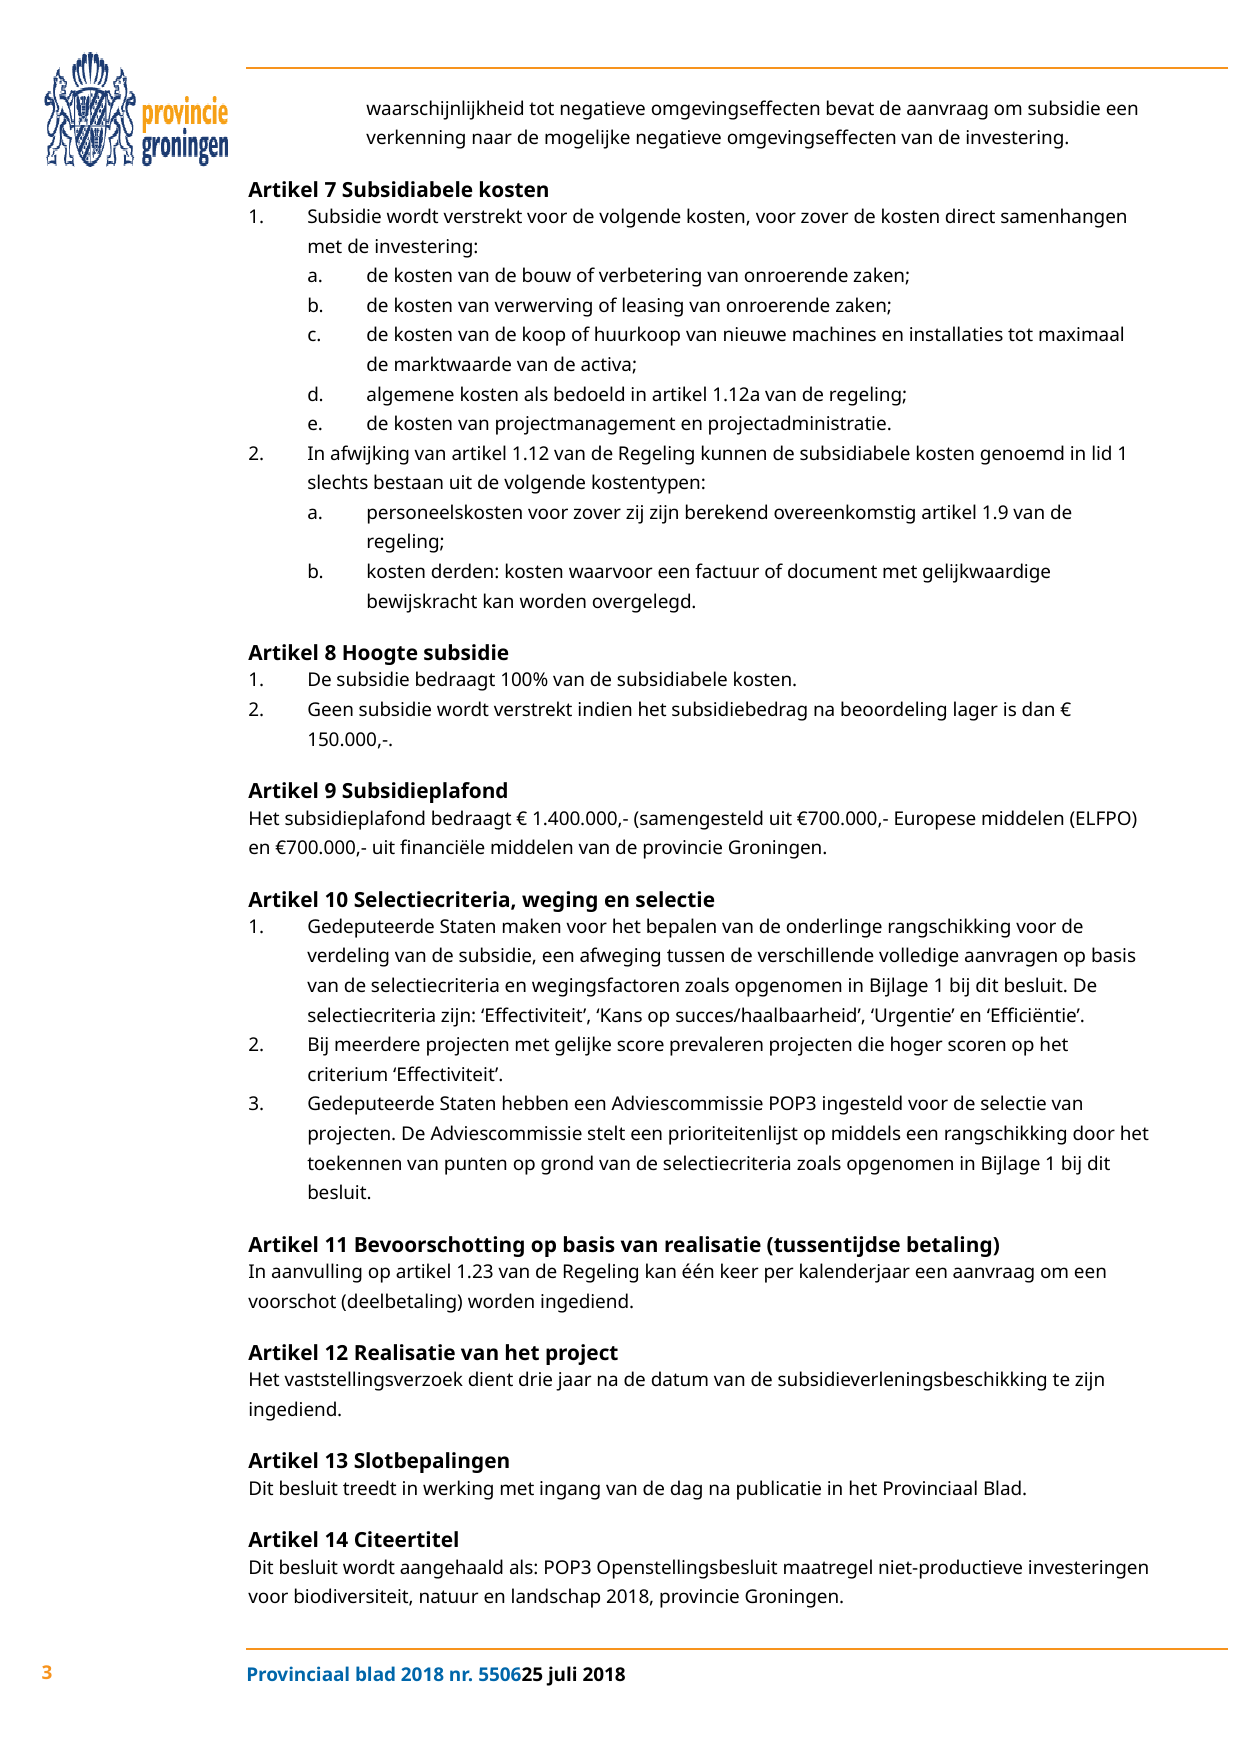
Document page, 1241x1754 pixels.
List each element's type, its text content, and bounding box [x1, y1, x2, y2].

list algemene kosten als bedoeld in artikel 1.12a van de regeling; [307, 381, 1152, 406]
text Artikel 12 Realisatie van het project [248, 1338, 1152, 1367]
text In aanvulling op artikel 1.23 van de Regeling kan één keer per kalenderjaar een aanvraag om een voorschot (deelbetaling) worden ingediend. [248, 1258, 1152, 1313]
list Bij meerdere projecten met gelijke score prevaleren projecten die hoger scoren op het criterium ‘Effectiviteit’. [248, 1031, 1152, 1087]
picture [41, 47, 231, 172]
list Gedeputeerde Staten hebben een Adviescommissie POP3 ingesteld voor de selectie van projecten. De Adviescommissie stelt een prioriteitenlijst op middels een rangschikking door het toekennen van punten op grond van de selectiecriteria zoals opgenomen in Bijlage 1 bij dit besluit. [248, 1091, 1152, 1205]
text Artikel 14 Citeertitel [248, 1526, 1152, 1554]
text Artikel 13 Slotbepalingen [248, 1447, 1152, 1475]
list kosten derden: kosten waarvoor een factuur of document met gelijkwaardige bewijskracht kan worden overgelegd. [307, 558, 1152, 613]
text Dit besluit wordt aangehaald als: POP3 Openstellingsbesluit maatregel niet-productieve investeringen voor biodiversiteit, natuur en landschap 2018, provincie Groningen. [248, 1554, 1152, 1609]
list In afwijking van artikel 1.12 van de Regeling kunnen de subsidiabele kosten genoemd in lid 1 slechts bestaan uit de volgende kostentypen: [248, 440, 1152, 495]
text Het vaststellingsverzoek dient drie jaar na de datum van de subsidieverleningsbeschikking te zijn ingediend. [248, 1367, 1152, 1422]
text Artikel 8 Hoogte subsidie [248, 638, 1152, 667]
list de kosten van verwerving of leasing van onroerende zaken; [307, 292, 1152, 318]
text Artikel 10 Selectiecriteria, weging en selectie [248, 885, 1152, 913]
list Gedeputeerde Staten maken voor het bepalen van de onderlinge rangschikking voor de verdeling van de subsidie, een afweging tussen de verschillende volledige aanvragen op basis van de selectiecriteria en wegingsfactoren zoals opgenomen in Bijlage 1 bij dit besluit. De selectiecriteria zijn: ‘Effectiviteit’, ‘Kans op succes/haalbaarheid’, ‘Urgentie’ en ‘Efficiëntie’. [248, 913, 1152, 1028]
list de kosten van de bouw of verbetering van onroerende zaken; [307, 262, 1152, 288]
list personeelskosten voor zover zij zijn berekend overeenkomstig artikel 1.9 van de regeling; [307, 499, 1152, 554]
list De subsidie bedraagt 100% van de subsidiabele kosten. [248, 667, 1152, 692]
list de kosten van projectmanagement en projectadministratie. [307, 410, 1152, 436]
list Subsidie wordt verstrekt voor de volgende kosten, voor zover de kosten direct samenhangen met de investering: [248, 203, 1152, 258]
text Artikel 11 Bevoorschotting op basis van realisatie (tussentijdse betaling) [248, 1230, 1152, 1258]
list de kosten van de koop of huurkoop van nieuwe machines en installaties tot maximaal de marktwaarde van de activa; [307, 322, 1152, 377]
text Artikel 7 Subsidiabele kosten [248, 175, 1152, 203]
text Dit besluit treedt in werking met ingang van de dag na publicatie in het Provinciaal Blad. [248, 1475, 1152, 1501]
text Het subsidieplafond bedraagt € 1.400.000,- (samengesteld uit €700.000,- Europese middelen (ELFPO) en €700.000,- uit financiële middelen van de provincie Groningen. [248, 805, 1152, 860]
text Artikel 9 Subsidieplafond [248, 776, 1152, 805]
list waarschijnlijkheid tot negatieve omgevingseffecten bevat de aanvraag om subsidie een verkenning naar de mogelijke negatieve omgevingseffecten van de investering. [307, 95, 1152, 150]
list Geen subsidie wordt verstrekt indien het subsidiebedrag na beoordeling lager is dan € 150.000,-. [248, 696, 1152, 752]
